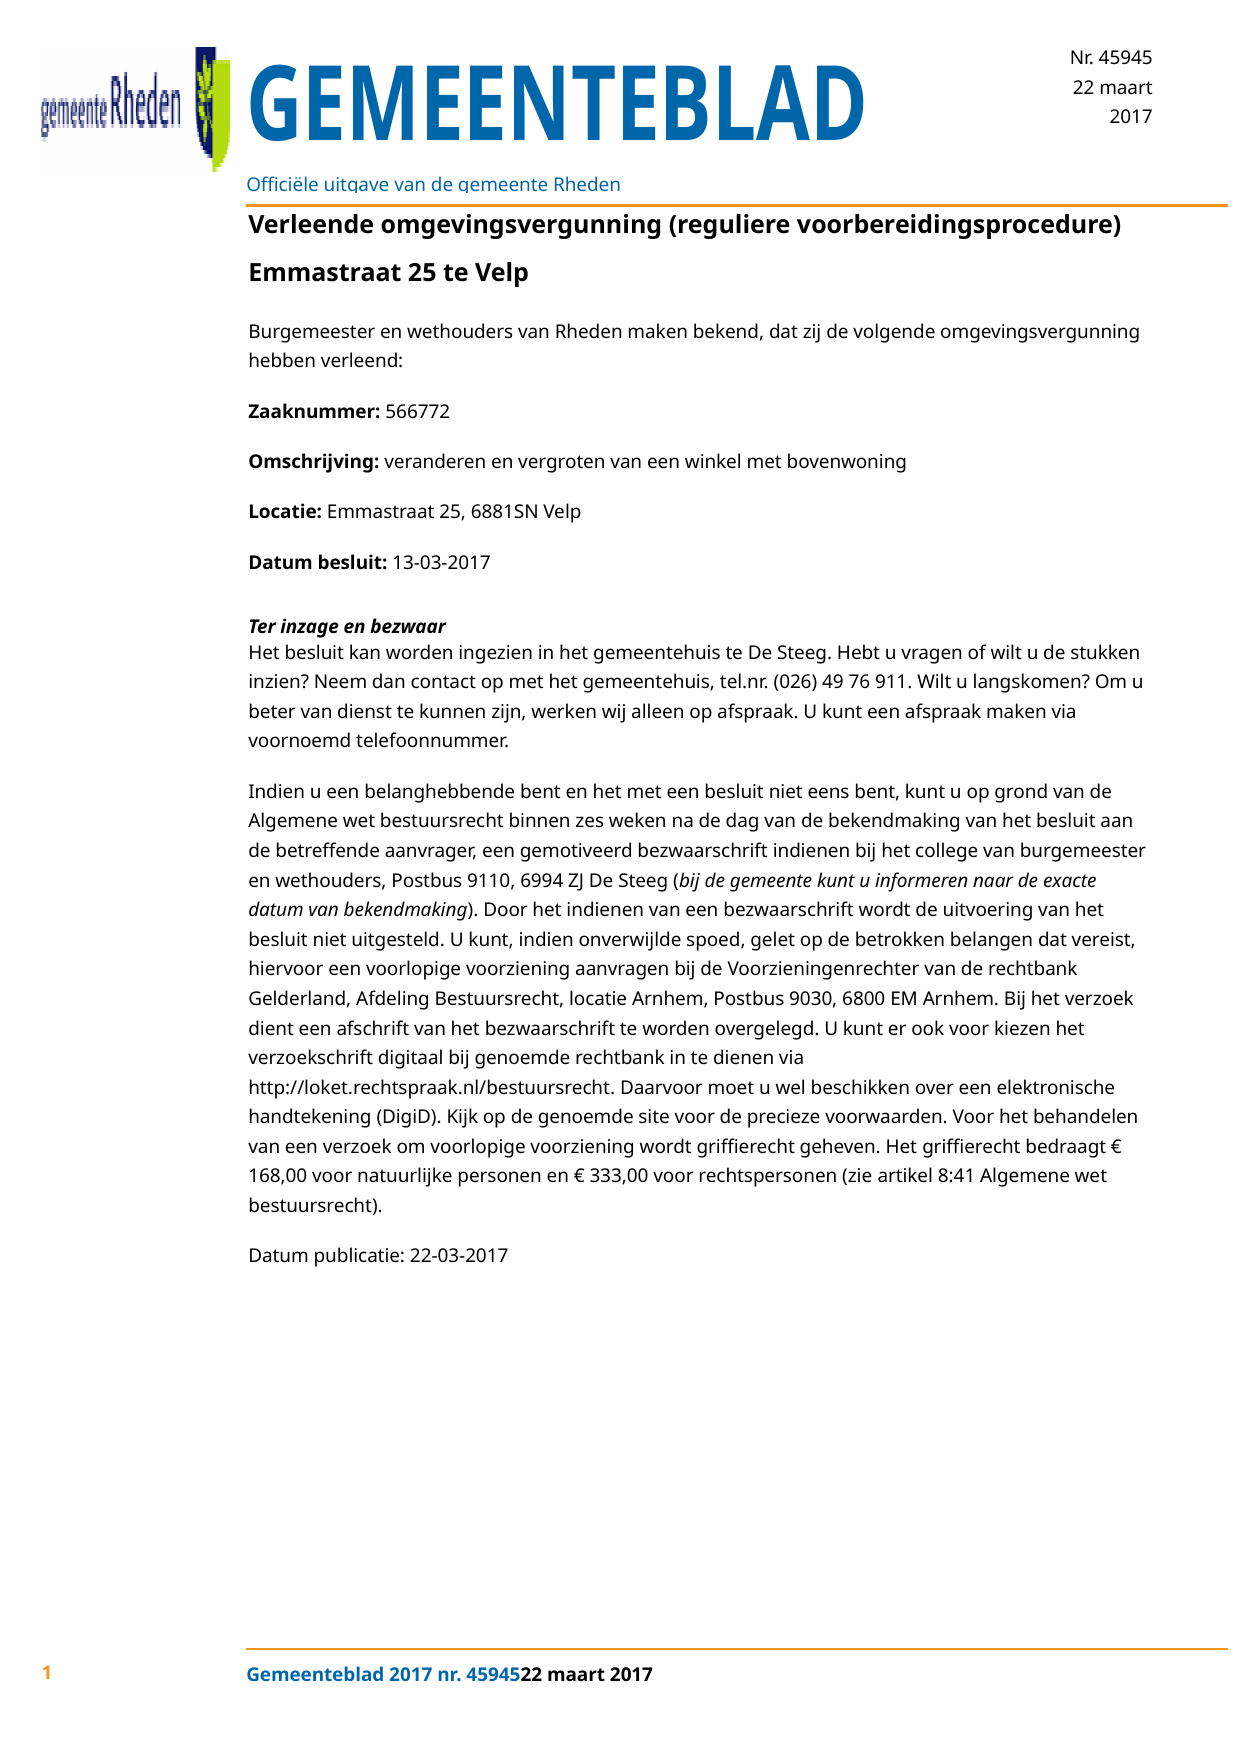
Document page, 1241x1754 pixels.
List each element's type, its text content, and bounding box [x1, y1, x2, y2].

text Datum besluit: 13-03-2017 [248, 549, 1152, 575]
text Ter inzage en bezwaar [248, 613, 1152, 639]
text Verleende omgevingsvergunning (reguliere voorbereidingsprocedure) Emmastraat 25 te Velp [248, 207, 1152, 288]
picture [41, 47, 231, 172]
text Locatie: Emmastraat 25, 6881SN Velp [248, 499, 1152, 524]
text Omschrijving: veranderen en vergroten van een winkel met bovenwoning [248, 448, 1152, 474]
text Het besluit kan worden ingezien in het gemeentehuis te De Steeg. Hebt u vragen of wilt u de stukken inzien? Neem dan contact op met het gemeentehuis, tel.nr. (026) 49 76 911. Wilt u langskomen? Om u beter van dienst te kunnen zijn, werken wij alleen op afspraak. U kunt een afspraak maken via voornoemd telefoonnummer. [248, 639, 1152, 753]
text Datum publicatie: 22-03-2017 [248, 1243, 1152, 1268]
text Indien u een belanghebbende bent en het met een besluit niet eens bent, kunt u op grond van de Algemene wet bestuursrecht binnen zes weken na de dag van de bekendmaking van het besluit aan de betreffende aanvrager, een gemotiveerd bezwaarschrift indienen bij het college van burgemeester en wethouders, Postbus 9110, 6994 ZJ De Steeg (bij de gemeente kunt u informeren naar de exacte datum van bekendmaking). Door het indienen van een bezwaarschrift wordt de uitvoering van het besluit niet uitgesteld. U kunt, indien onverwijlde spoed, gelet op de betrokken belangen dat vereist, hiervoor een voorlopige voorziening aanvragen bij de Voorzieningenrechter van de rechtbank Gelderland, Afdeling Bestuursrecht, locatie Arnhem, Postbus 9030, 6800 EM Arnhem. Bij het verzoek dient een afschrift van het bezwaarschrift te worden overgelegd. U kunt er ook voor kiezen het verzoekschrift digitaal bij genoemde rechtbank in te dienen via http://loket.rechtspraak.nl/bestuursrecht. Daarvoor moet u wel beschikken over een elektronische handtekening (DigiD). Kijk op de genoemde site voor de precieze voorwaarden. Voor het behandelen van een verzoek om voorlopige voorziening wordt griffierecht geheven. Het griffierecht bedraagt € 168,00 voor natuurlijke personen en € 333,00 voor rechtspersonen (zie artikel 8:41 Algemene wet bestuursrecht). [248, 778, 1152, 1218]
text Zaaknummer: 566772 [248, 398, 1152, 424]
text Burgemeester en wethouders van Rheden maken bekend, dat zij de volgende omgevingsvergunning hebben verleend: [248, 318, 1152, 373]
